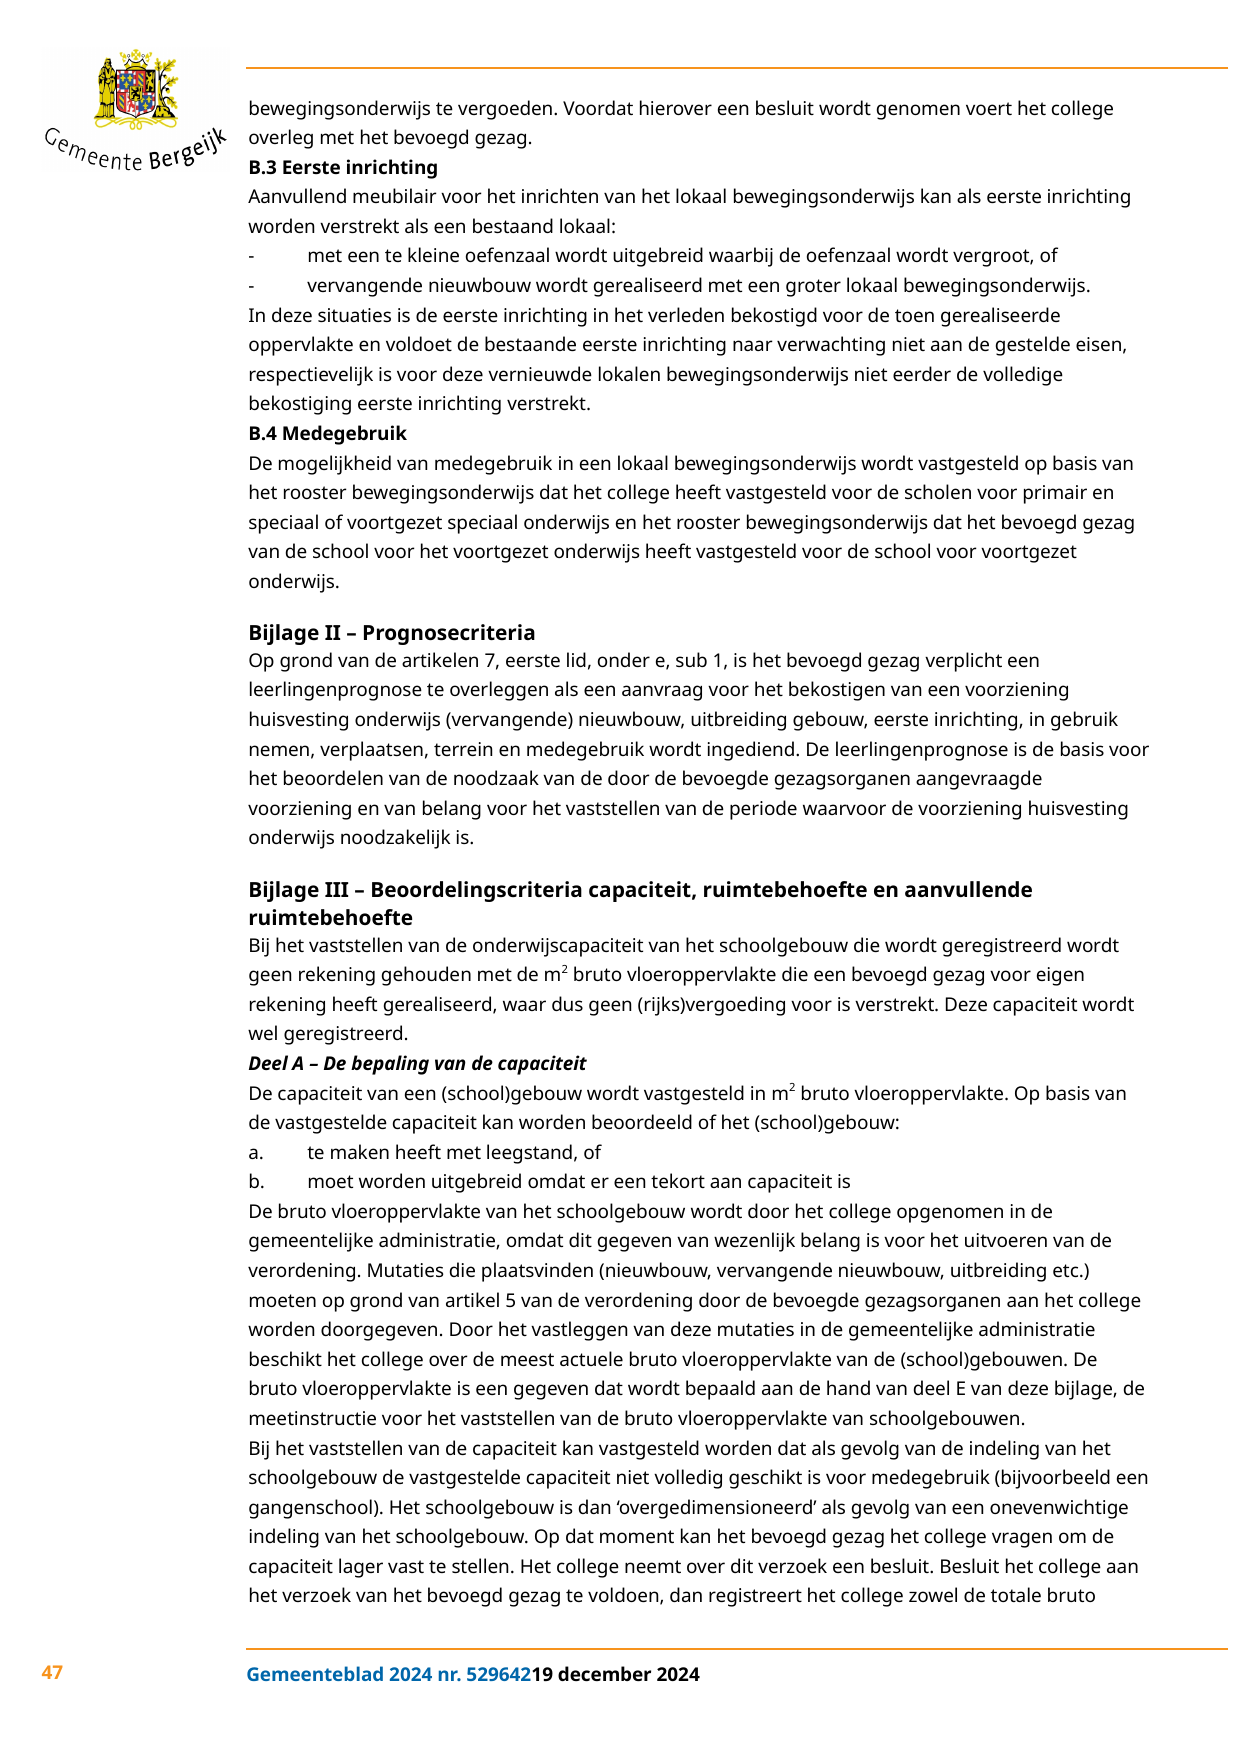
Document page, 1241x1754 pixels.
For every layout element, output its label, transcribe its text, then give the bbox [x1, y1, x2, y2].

text Bijlage II – Prognosecriteria [248, 618, 1152, 647]
text B.3 Eerste inrichting [248, 154, 1152, 180]
text De bruto vloeroppervlakte van het schoolgebouw wordt door het college opgenomen in de gemeentelijke administratie, omdat dit gegeven van wezenlijk belang is voor het uitvoeren van de verordening. Mutaties die plaatsvinden (nieuwbouw, vervangende nieuwbouw, uitbreiding etc.) moeten op grond van artikel 5 van de verordening door de bevoegde gezagsorganen aan het college worden doorgegeven. Door het vastleggen van deze mutaties in de gemeentelijke administratie beschikt het college over de meest actuele bruto vloeroppervlakte van de (school)gebouwen. De bruto vloeroppervlakte is een gegeven dat wordt bepaald aan de hand van deel E van deze bijlage, de meetinstructie voor het vaststellen van de bruto vloeroppervlakte van schoolgebouwen. [248, 1198, 1152, 1431]
text Bij het vaststellen van de capaciteit kan vastgesteld worden dat als gevolg van de indeling van het schoolgebouw de vastgestelde capaciteit niet volledig geschikt is voor medegebruik (bijvoorbeeld een gangenschool). Het schoolgebouw is dan ‘overgedimensioneerd’ als gevolg van een onevenwichtige indeling van het schoolgebouw. Op dat moment kan het bevoegd gezag het college vragen om de capaciteit lager vast te stellen. Het college neemt over dit verzoek een besluit. Besluit het college aan het verzoek van het bevoegd gezag te voldoen, dan registreert het college zowel de totale bruto [248, 1435, 1152, 1608]
text Bij het vaststellen van de onderwijscapaciteit van het schoolgebouw die wordt geregistreerd wordt geen rekening gehouden met de m2 bruto vloeroppervlakte die een bevoegd gezag voor eigen rekening heeft gerealiseerd, waar dus geen (rijks)vergoeding voor is verstrekt. Deze capaciteit wordt wel geregistreerd. [248, 932, 1152, 1046]
text De mogelijkheid van medegebruik in een lokaal bewegingsonderwijs wordt vastgesteld op basis van het rooster bewegingsonderwijs dat het college heeft vastgesteld voor de scholen voor primair en speciaal of voortgezet speciaal onderwijs en het rooster bewegingsonderwijs dat het bevoegd gezag van de school voor het voortgezet onderwijs heeft vastgesteld voor de school voor voortgezet onderwijs. [248, 450, 1152, 594]
list moet worden uitgebreid omdat er een tekort aan capaciteit is [248, 1168, 1152, 1194]
text bewegingsonderwijs te vergoeden. Voordat hierover een besluit wordt genomen voert het college overleg met het bevoegd gezag. [248, 95, 1152, 150]
text Deel A – De bepaling van de capaciteit [248, 1050, 1152, 1076]
text Aanvullend meubilair voor het inrichten van het lokaal bewegingsonderwijs kan als eerste inrichting worden verstrekt als een bestaand lokaal: [248, 183, 1152, 239]
list te maken heeft met leegstand, of [248, 1139, 1152, 1164]
text Bijlage III – Beoordelingscriteria capaciteit, ruimtebehoefte en aanvullende ruimtebehoefte [248, 875, 1152, 932]
picture [41, 47, 231, 172]
text Op grond van de artikelen 7, eerste lid, onder e, sub 1, is het bevoegd gezag verplicht een leerlingenprognose te overleggen als een aanvraag voor het bekostigen van een voorziening huisvesting onderwijs (vervangende) nieuwbouw, uitbreiding gebouw, eerste inrichting, in gebruik nemen, verplaatsen, terrein en medegebruik wordt ingediend. De leerlingenprognose is de basis voor het beoordelen van de noodzaak van de door de bevoegde gezagsorganen aangevraagde voorziening en van belang voor het vaststellen van de periode waarvoor de voorziening huisvesting onderwijs noodzakelijk is. [248, 647, 1152, 850]
text De capaciteit van een (school)gebouw wordt vastgesteld in m2 bruto vloeroppervlakte. Op basis van de vastgestelde capaciteit kan worden beoordeeld of het (school)gebouw: [248, 1080, 1152, 1135]
list vervangende nieuwbouw wordt gerealiseerd met een groter lokaal bewegingsonderwijs. [248, 272, 1152, 298]
text B.4 Medegebruik [248, 420, 1152, 446]
list met een te kleine oefenzaal wordt uitgebreid waarbij de oefenzaal wordt vergroot, of [248, 243, 1152, 268]
text In deze situaties is de eerste inrichting in het verleden bekostigd voor de toen gerealiseerde oppervlakte en voldoet de bestaande eerste inrichting naar verwachting niet aan de gestelde eisen, respectievelijk is voor deze vernieuwde lokalen bewegingsonderwijs niet eerder de volledige bekostiging eerste inrichting verstrekt. [248, 302, 1152, 416]
